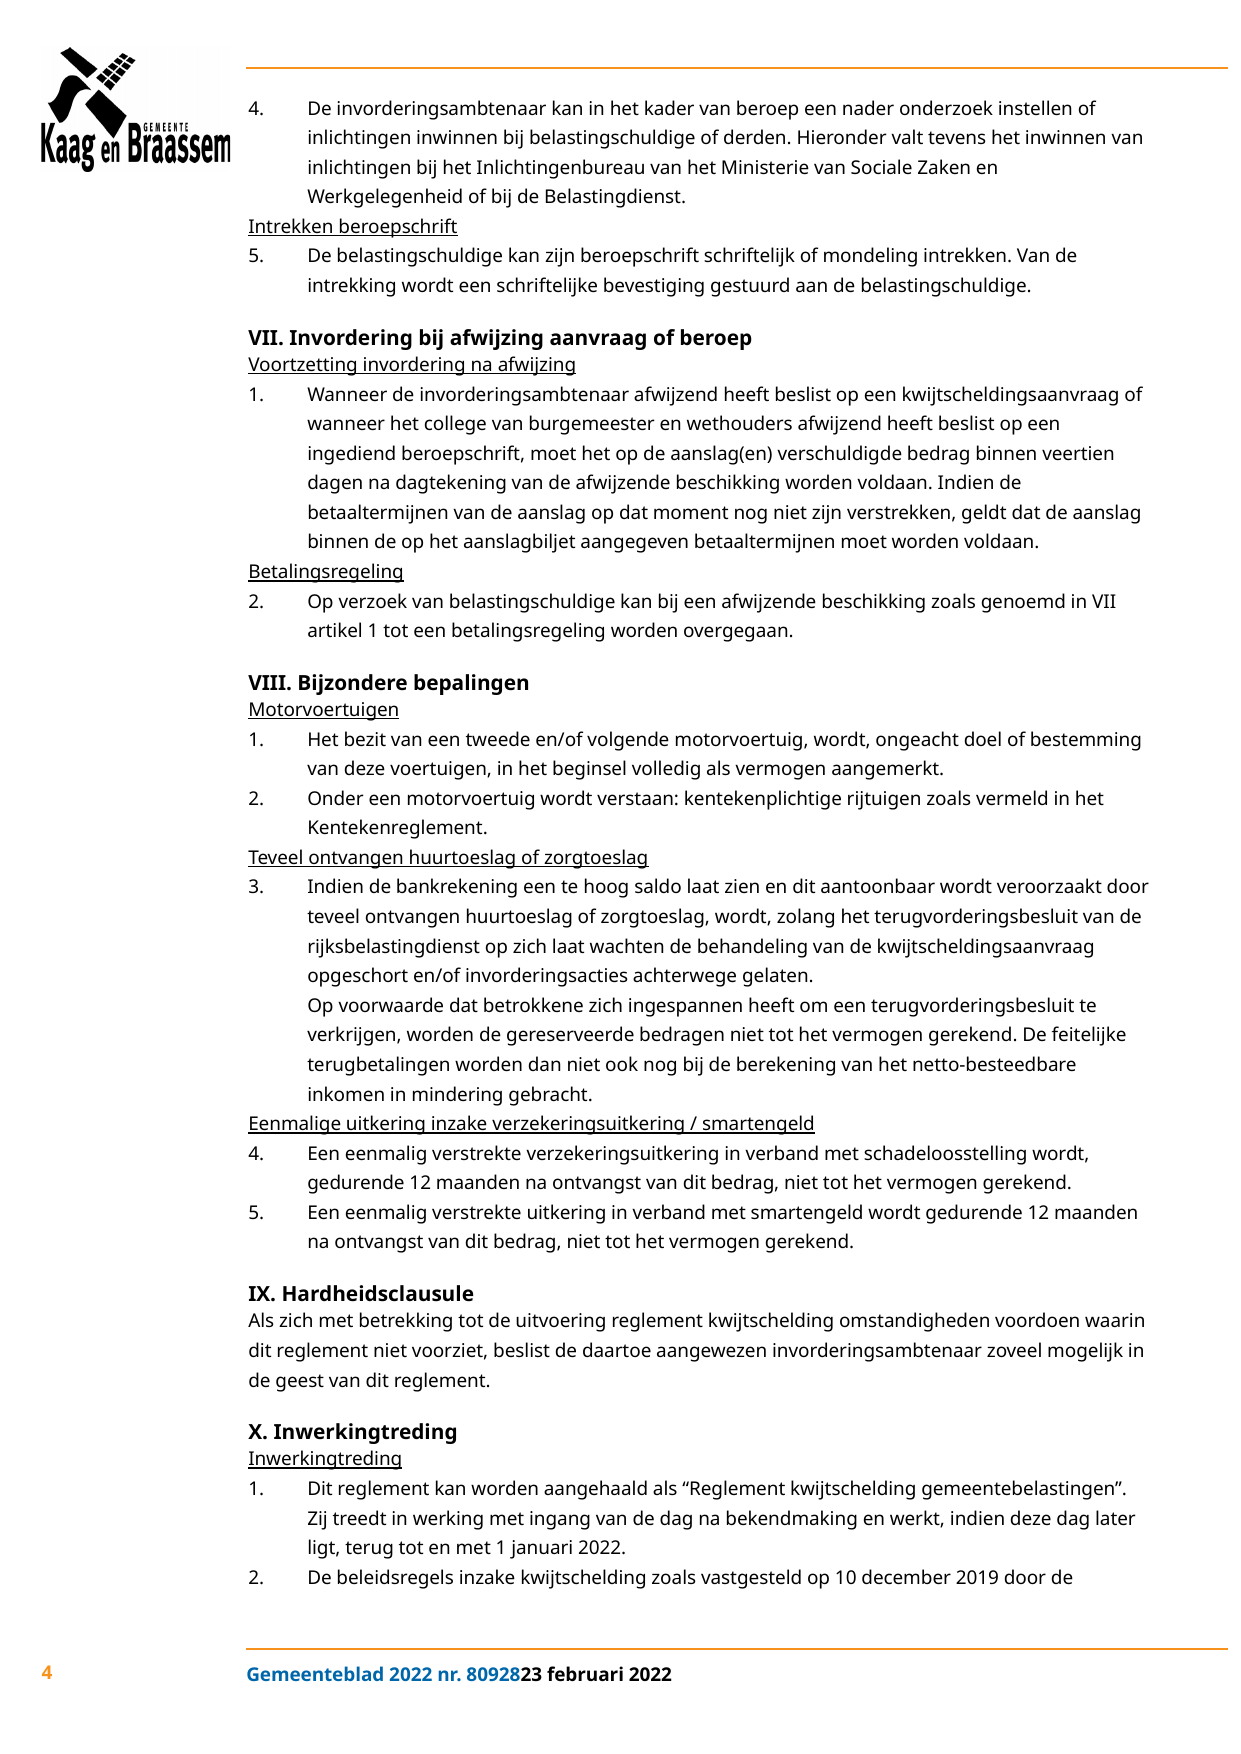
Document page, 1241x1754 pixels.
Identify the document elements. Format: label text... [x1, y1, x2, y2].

text Eenmalige uitkering inzake verzekeringsuitkering / smartengeld [248, 1110, 1152, 1136]
list Indien de bankrekening een te hoog saldo laat zien en dit aantoonbaar wordt veroorzaakt door teveel ontvangen huurtoeslag of zorgtoeslag, wordt, zolang het terugvorderingsbesluit van de rijksbelastingdienst op zich laat wachten de behandeling van de kwijtscheldingsaanvraag opgeschort en/of invorderingsacties achterwege gelaten. [248, 874, 1152, 988]
text Intrekken beroepschrift [248, 213, 1152, 239]
text Voortzetting invordering na afwijzing [248, 351, 1152, 377]
list Onder een motorvoertuig wordt verstaan: kentekenplichtige rijtuigen zoals vermeld in het Kentekenreglement. [248, 785, 1152, 840]
text Motorvoertuigen [248, 696, 1152, 722]
list Wanneer de invorderingsambtenaar afwijzend heeft beslist op een kwijtscheldingsaanvraag of wanneer het college van burgemeester en wethouders afwijzend heeft beslist op een ingediend beroepschrift, moet het op de aanslag(en) verschuldigde bedrag binnen veertien dagen na dagtekening van de afwijzende beschikking worden voldaan. Indien de betaaltermijnen van de aanslag op dat moment nog niet zijn verstrekken, geldt dat de aanslag binnen de op het aanslagbiljet aangegeven betaaltermijnen moet worden voldaan. [248, 381, 1152, 554]
text Als zich met betrekking tot de uitvoering reglement kwijtschelding omstandigheden voordoen waarin dit reglement niet voorziet, beslist de daartoe aangewezen invorderingsambtenaar zoveel mogelijk in de geest van dit reglement. [248, 1308, 1152, 1392]
text VIII. Bijzondere bepalingen [248, 668, 1152, 696]
list Op voorwaarde dat betrokkene zich ingespannen heeft om een terugvorderingsbesluit te verkrijgen, worden de gereserveerde bedragen niet tot het vermogen gerekend. De feitelijke terugbetalingen worden dan niet ook nog bij de berekening van het netto-besteedbare inkomen in mindering gebracht. [248, 992, 1152, 1107]
text Teveel ontvangen huurtoeslag of zorgtoeslag [248, 844, 1152, 870]
text X. Inwerkingtreding [248, 1417, 1152, 1446]
list De invorderingsambtenaar kan in het kader van beroep een nader onderzoek instellen of inlichtingen inwinnen bij belastingschuldige of derden. Hieronder valt tevens het inwinnen van inlichtingen bij het Inlichtingenbureau van het Ministerie van Sociale Zaken en Werkgelegenheid of bij de Belastingdienst. [248, 95, 1152, 209]
list Dit reglement kan worden aangehaald als “Reglement kwijtschelding gemeentebelastingen”. Zij treedt in werking met ingang van de dag na bekendmaking en werkt, indien deze dag later ligt, terug tot en met 1 januari 2022. [248, 1475, 1152, 1560]
text Betalingsregeling [248, 558, 1152, 584]
list Op verzoek van belastingschuldige kan bij een afwijzende beschikking zoals genoemd in VII artikel 1 tot een betalingsregeling worden overgegaan. [248, 588, 1152, 643]
text IX. Hardheidsclausule [248, 1279, 1152, 1308]
text VII. Invordering bij afwijzing aanvraag of beroep [248, 323, 1152, 351]
list De beleidsregels inzake kwijtschelding zoals vastgesteld op 10 december 2019 door de [248, 1564, 1152, 1590]
list Het bezit van een tweede en/of volgende motorvoertuig, wordt, ongeacht doel of bestemming van deze voertuigen, in het beginsel volledig als vermogen aangemerkt. [248, 726, 1152, 781]
list Een eenmalig verstrekte verzekeringsuitkering in verband met schadeloosstelling wordt, gedurende 12 maanden na ontvangst van dit bedrag, niet tot het vermogen gerekend. [248, 1140, 1152, 1195]
list Een eenmalig verstrekte uitkering in verband met smartengeld wordt gedurende 12 maanden na ontvangst van dit bedrag, niet tot het vermogen gerekend. [248, 1199, 1152, 1254]
text Inwerkingtreding [248, 1446, 1152, 1471]
list De belastingschuldige kan zijn beroepschrift schriftelijk of mondeling intrekken. Van de intrekking wordt een schriftelijke bevestiging gestuurd aan de belastingschuldige. [248, 243, 1152, 298]
picture [41, 47, 231, 172]
